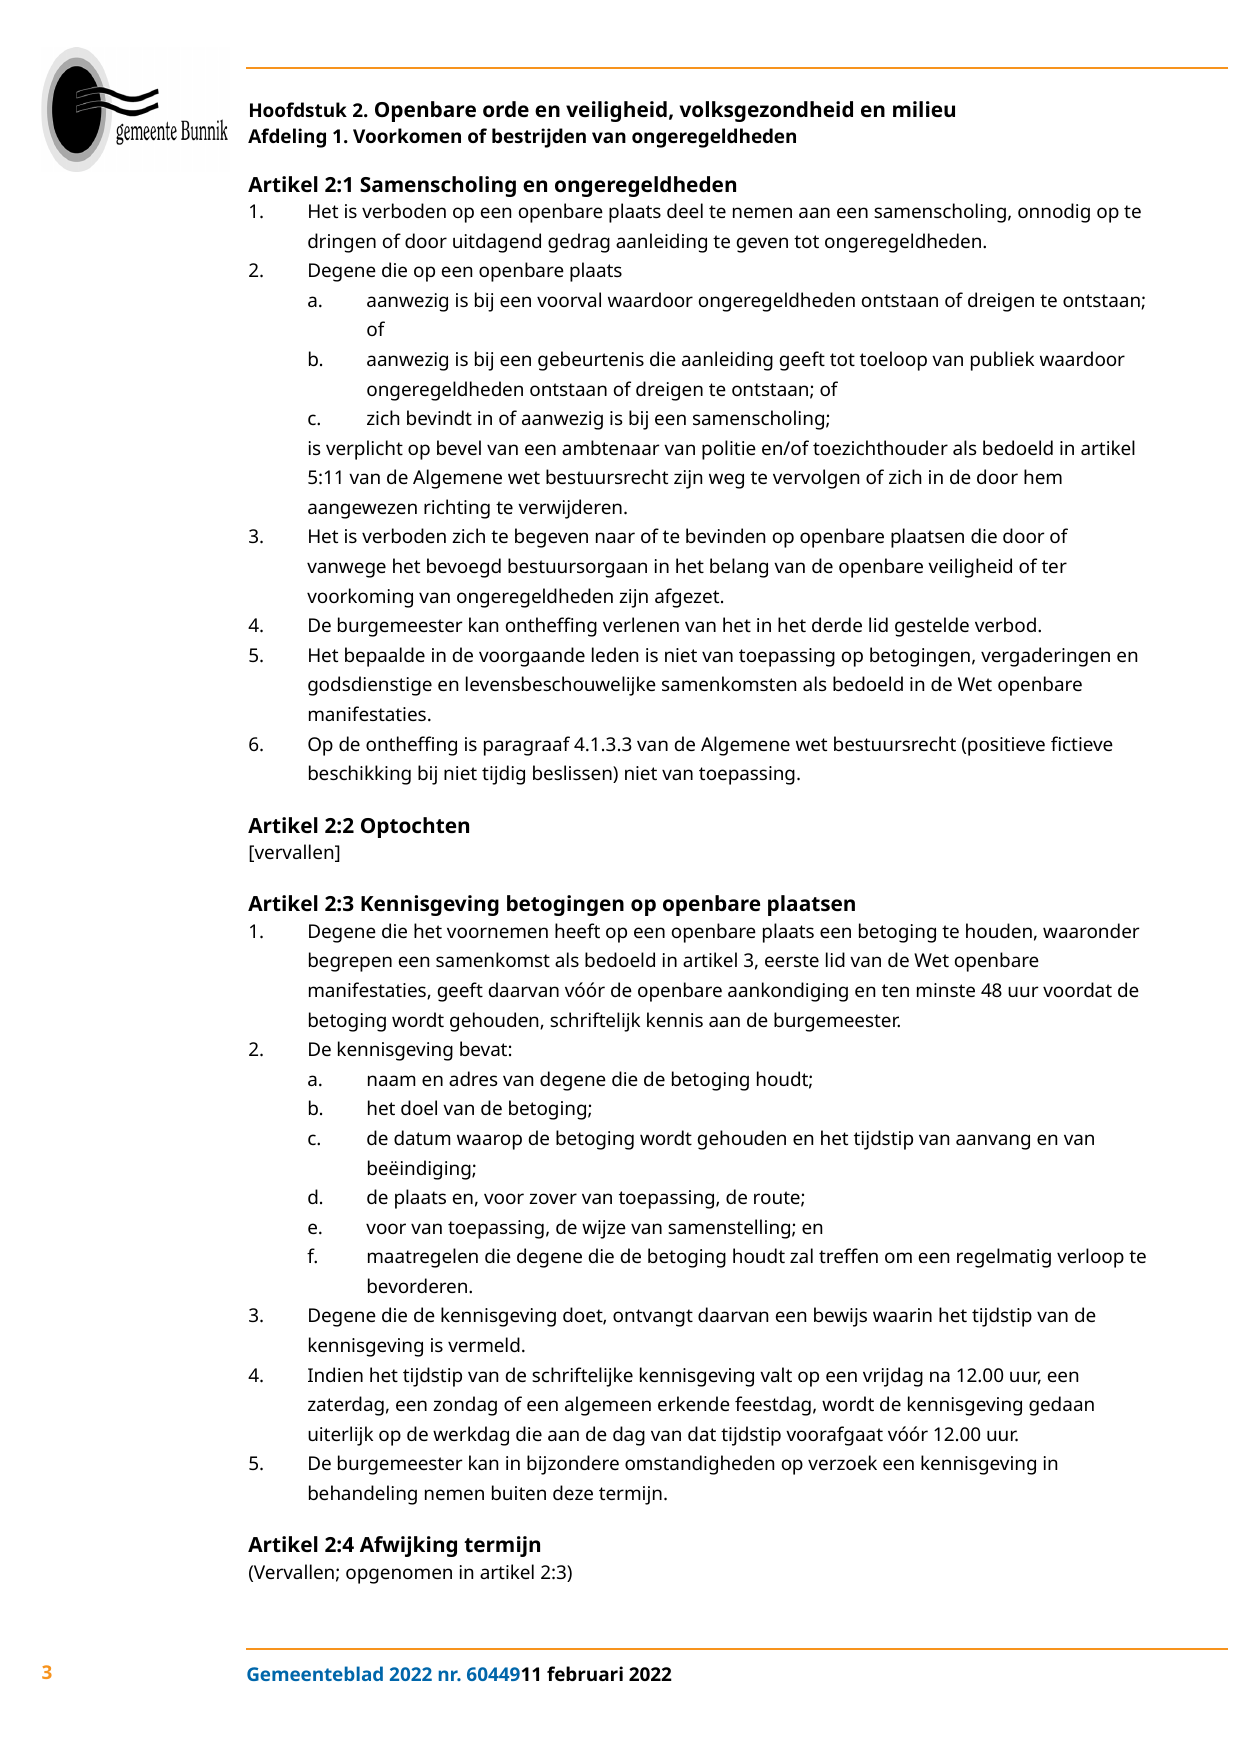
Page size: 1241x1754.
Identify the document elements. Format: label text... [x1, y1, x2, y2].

list is verplicht op bevel van een ambtenaar van politie en/of toezichthouder als bedoeld in artikel 5:11 van de Algemene wet bestuursrecht zijn weg te vervolgen of zich in de door hem aangewezen richting te verwijderen. [248, 435, 1152, 520]
list Indien het tijdstip van de schriftelijke kennisgeving valt op een vrijdag na 12.00 uur, een zaterdag, een zondag of een algemeen erkende feestdag, wordt de kennisgeving gedaan uiterlijk op de werkdag die aan de dag van dat tijdstip voorafgaat vóór 12.00 uur. [248, 1362, 1152, 1447]
picture [41, 47, 231, 172]
text [vervallen] [248, 839, 1152, 865]
text Artikel 2:3 Kennisgeving betogingen op openbare plaatsen [248, 889, 1152, 918]
list maatregelen die degene die de betoging houdt zal treffen om een regelmatig verloop te bevorderen. [307, 1243, 1152, 1299]
list De burgemeester kan ontheffing verlenen van het in het derde lid gestelde verbod. [248, 612, 1152, 638]
list aanwezig is bij een voorval waardoor ongeregeldheden ontstaan of dreigen te ontstaan; of [307, 287, 1152, 342]
list de datum waarop de betoging wordt gehouden en het tijdstip van aanvang en van beëindiging; [307, 1125, 1152, 1180]
list Het bepaalde in de voorgaande leden is niet van toepassing op betogingen, vergaderingen en godsdienstige en levensbeschouwelijke samenkomsten als bedoeld in de Wet openbare manifestaties. [248, 642, 1152, 727]
list het doel van de betoging; [307, 1096, 1152, 1121]
list Degene die de kennisgeving doet, ontvangt daarvan een bewijs waarin het tijdstip van de kennisgeving is vermeld. [248, 1303, 1152, 1358]
list zich bevindt in of aanwezig is bij een samenscholing; [307, 405, 1152, 431]
list Degene die het voornemen heeft op een openbare plaats een betoging te houden, waaronder begrepen een samenkomst als bedoeld in artikel 3, eerste lid van de Wet openbare manifestaties, geeft daarvan vóór de openbare aankondiging en ten minste 48 uur voordat de betoging wordt gehouden, schriftelijk kennis aan de burgemeester. [248, 918, 1152, 1032]
text Artikel 2:4 Afwijking termijn [248, 1531, 1152, 1559]
list Op de ontheffing is paragraaf 4.1.3.3 van de Algemene wet bestuursrecht (positieve fictieve beschikking bij niet tijdig beslissen) niet van toepassing. [248, 731, 1152, 786]
list Het is verboden zich te begeven naar of te bevinden op openbare plaatsen die door of vanwege het bevoegd bestuursorgaan in het belang van de openbare veiligheid of ter voorkoming van ongeregeldheden zijn afgezet. [248, 524, 1152, 608]
list Het is verboden op een openbare plaats deel te nemen aan een samenscholing, onnodig op te dringen of door uitdagend gedrag aanleiding te geven tot ongeregeldheden. [248, 198, 1152, 253]
text Afdeling 1. Voorkomen of bestrijden van ongeregeldheden [248, 123, 1152, 149]
text Hoofdstuk 2. Openbare orde en veiligheid, volksgezondheid en milieu [248, 95, 1152, 123]
text (Vervallen; opgenomen in artikel 2:3) [248, 1559, 1152, 1585]
text Artikel 2:2 Optochten [248, 811, 1152, 839]
list de plaats en, voor zover van toepassing, de route; [307, 1184, 1152, 1210]
list Degene die op een openbare plaats [248, 257, 1152, 283]
list De kennisgeving bevat: [248, 1036, 1152, 1062]
list De burgemeester kan in bijzondere omstandigheden op verzoek een kennisgeving in behandeling nemen buiten deze termijn. [248, 1451, 1152, 1506]
list aanwezig is bij een gebeurtenis die aanleiding geeft tot toeloop van publiek waardoor ongeregeldheden ontstaan of dreigen te ontstaan; of [307, 346, 1152, 401]
text Artikel 2:1 Samenscholing en ongeregeldheden [248, 170, 1152, 198]
list naam en adres van degene die de betoging houdt; [307, 1066, 1152, 1092]
list voor van toepassing, de wijze van samenstelling; en [307, 1214, 1152, 1239]
